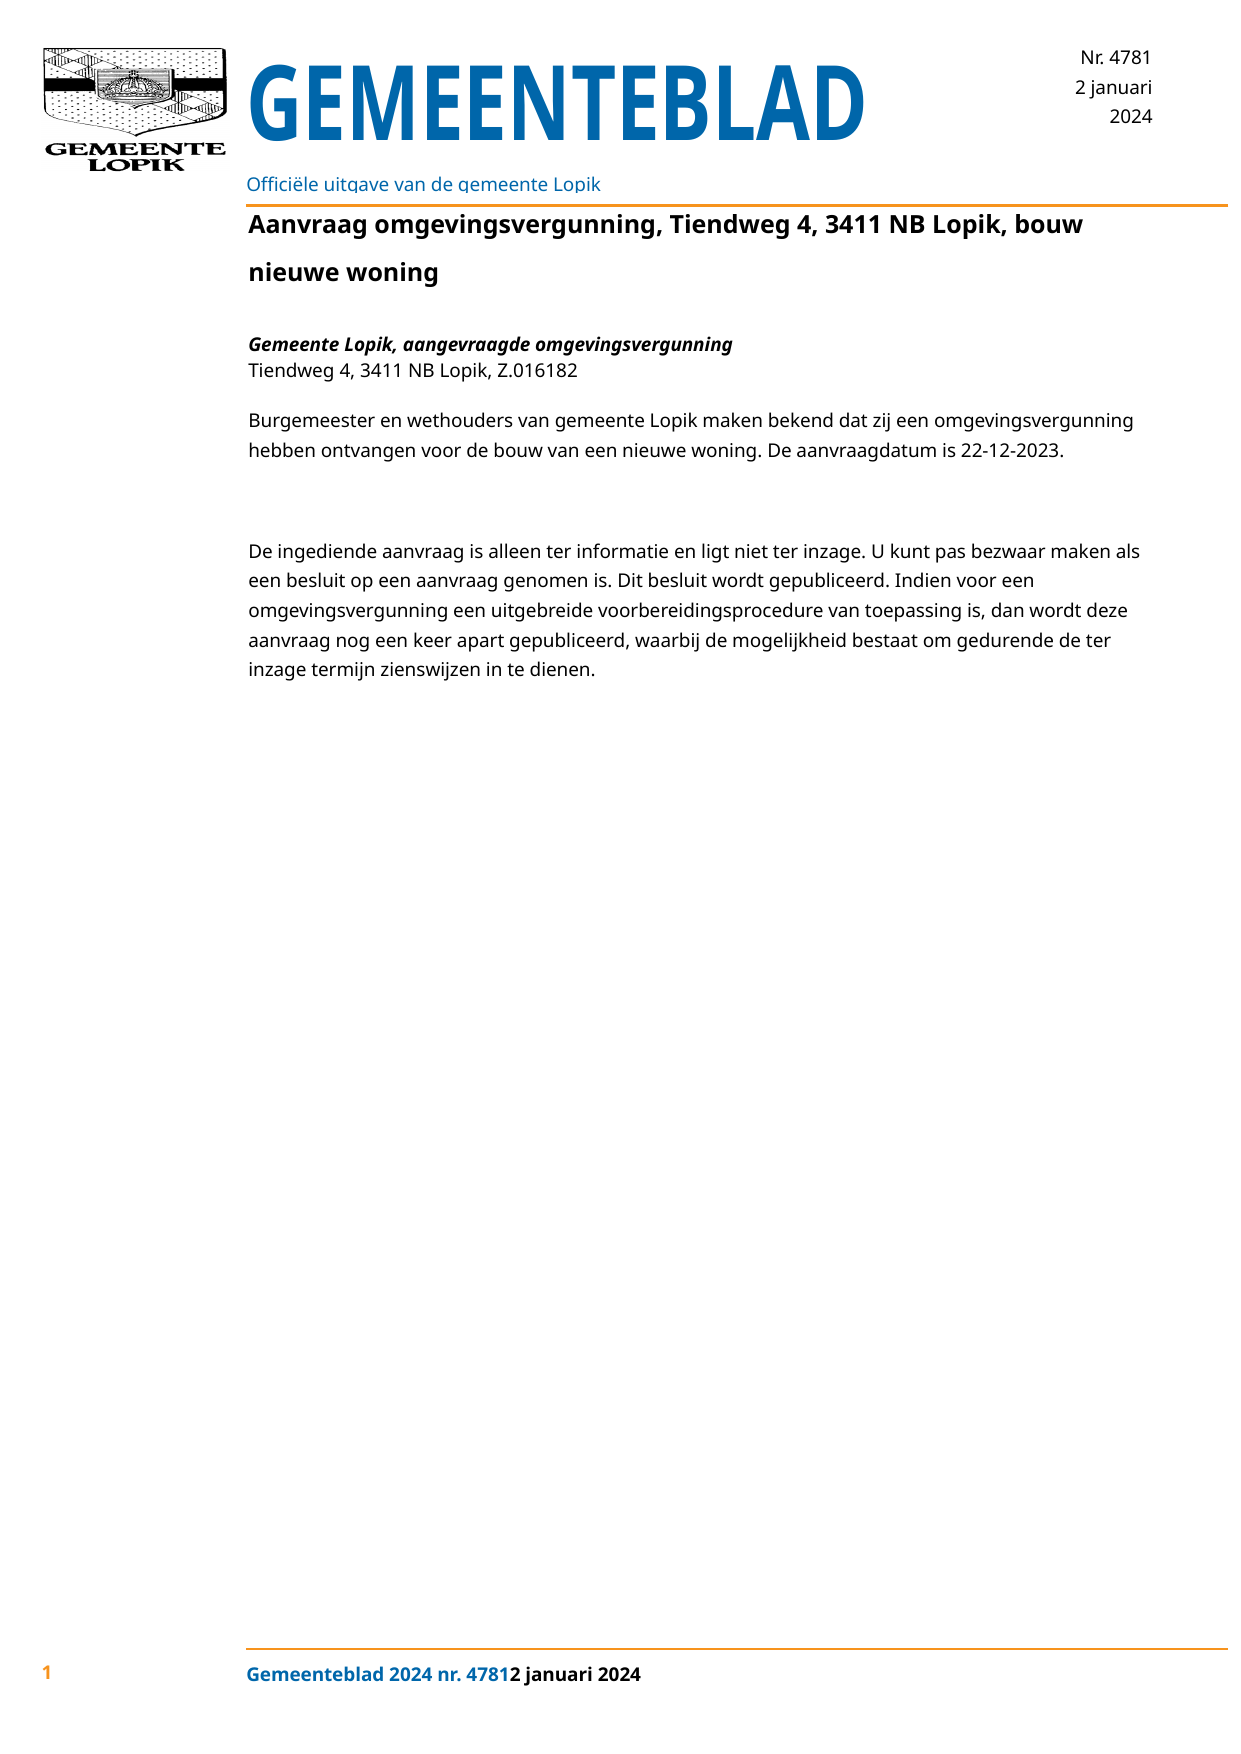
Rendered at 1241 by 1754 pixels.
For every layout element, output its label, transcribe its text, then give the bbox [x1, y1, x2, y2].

picture [41, 47, 231, 172]
text Gemeente Lopik, aangevraagde omgevingsvergunning [248, 331, 1152, 357]
text Aanvraag omgevingsvergunning, Tiendweg 4, 3411 NB Lopik, bouw nieuwe woning [248, 207, 1152, 288]
text De ingediende aanvraag is alleen ter informatie en ligt niet ter inzage. U kunt pas bezwaar maken als een besluit op een aanvraag genomen is. Dit besluit wordt gepubliceerd. Indien voor een omgevingsvergunning een uitgebreide voorbereidingsprocedure van toepassing is, dan wordt deze aanvraag nog een keer apart gepubliceerd, waarbij de mogelijkheid bestaat om gedurende de ter inzage termijn zienswijzen in te dienen. [248, 538, 1152, 682]
text Tiendweg 4, 3411 NB Lopik, Z.016182 [248, 357, 1152, 383]
text Burgemeester en wethouders van gemeente Lopik maken bekend dat zij een omgevingsvergunning hebben ontvangen voor de bouw van een nieuwe woning. De aanvraagdatum is 22-12-2023. [248, 408, 1152, 463]
